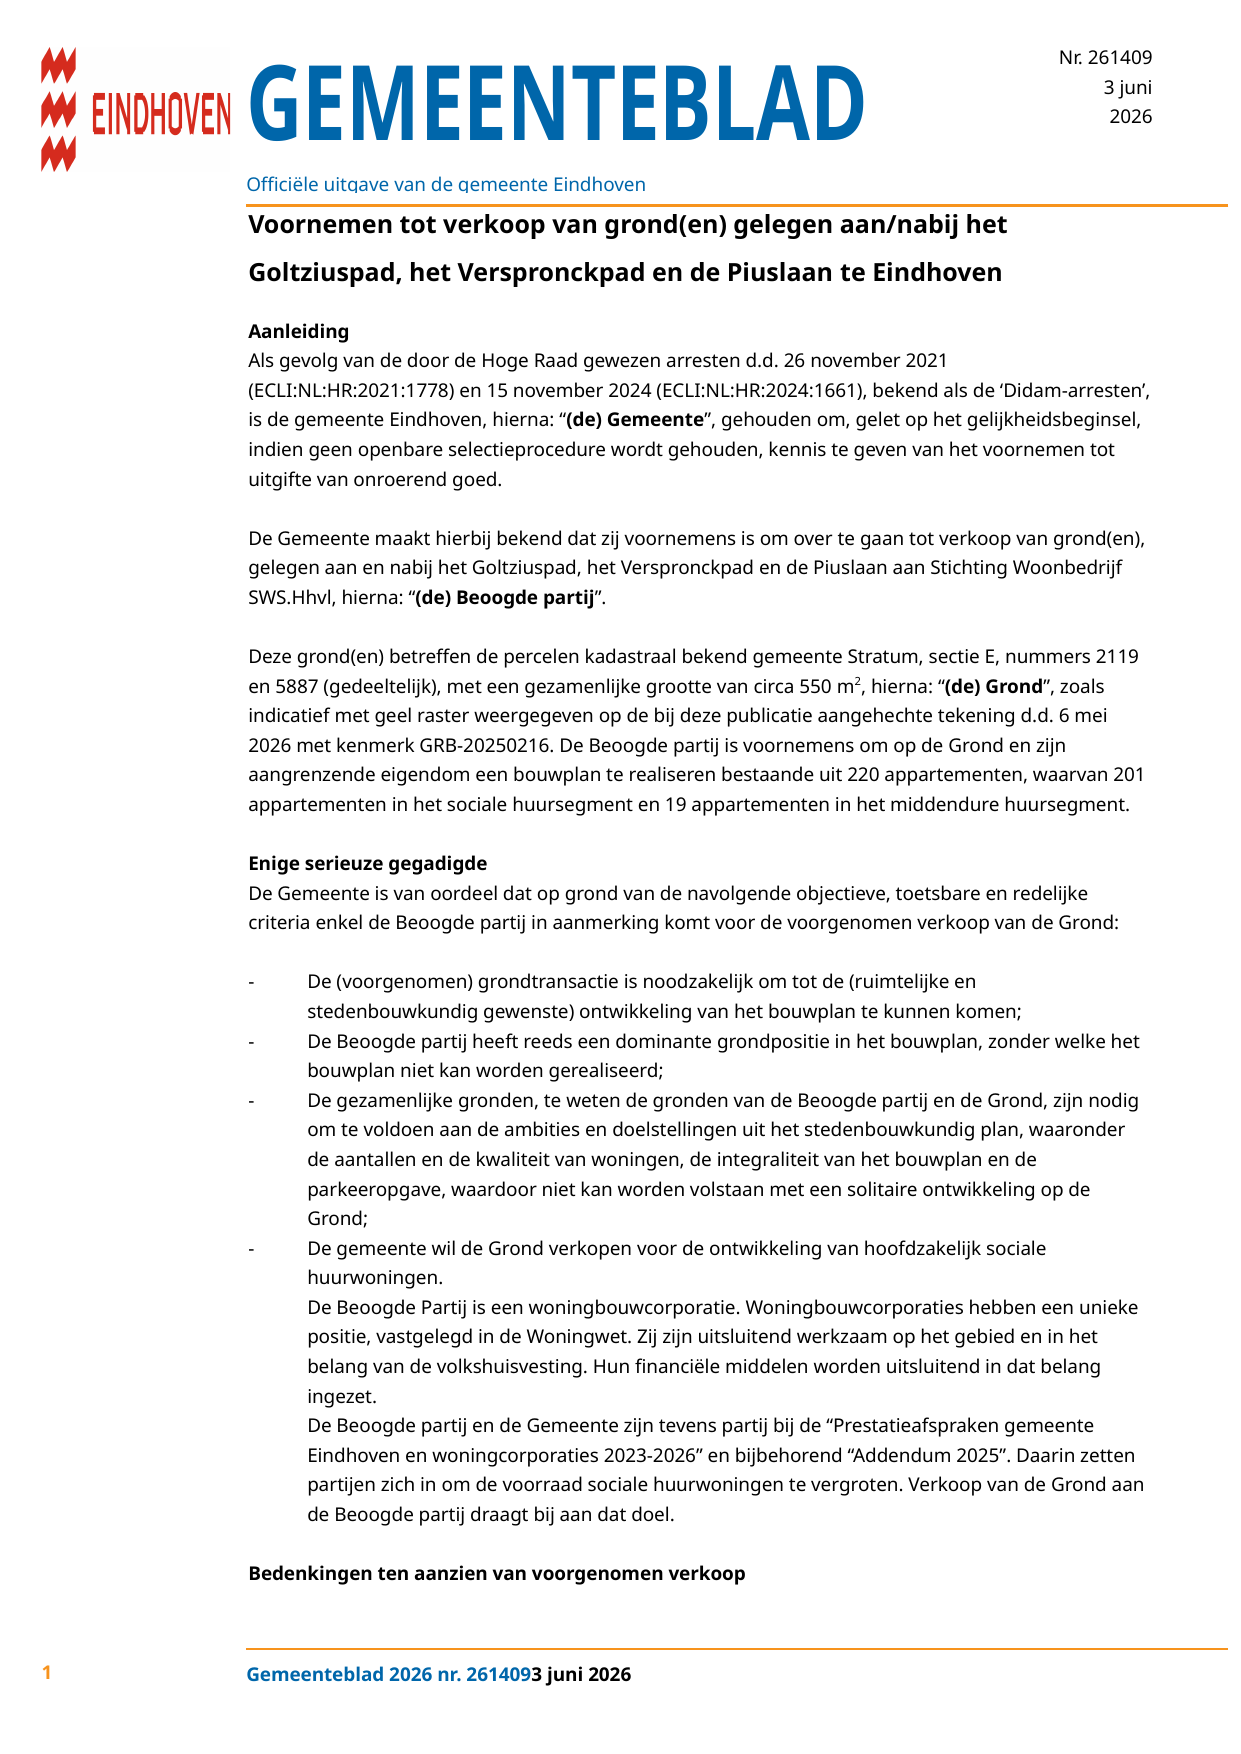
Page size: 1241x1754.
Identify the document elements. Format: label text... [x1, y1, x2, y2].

text Bedenkingen ten aanzien van voorgenomen verkoop [248, 1560, 1152, 1586]
text Voornemen tot verkoop van grond(en) gelegen aan/nabij het Goltziuspad, het Verspronckpad en de Piuslaan te Eindhoven [248, 207, 1152, 288]
text Als gevolg van de door de Hoge Raad gewezen arresten d.d. 26 november 2021 (ECLI:NL:HR:2021:1778) en 15 november 2024 (ECLI:NL:HR:2024:1661), bekend als de ‘Didam-arresten’, is de gemeente Eindhoven, hierna: “(de) Gemeente”, gehouden om, gelet op het gelijkheidsbeginsel, indien geen openbare selectieprocedure wordt gehouden, kennis te geven van het voornemen tot uitgifte van onroerend goed. [248, 347, 1152, 492]
list De Beoogde partij en de Gemeente zijn tevens partij bij de “Prestatieafspraken gemeente Eindhoven en woningcorporaties 2023-2026” en bijbehorend “Addendum 2025”. Daarin zetten partijen zich in om de voorraad sociale huurwoningen te vergroten. Verkoop van de Grond aan de Beoogde partij draagt bij aan dat doel. [248, 1412, 1152, 1527]
text Deze grond(en) betreffen de percelen kadastraal bekend gemeente Stratum, sectie E, nummers 2119 en 5887 (gedeeltelijk), met een gezamenlijke grootte van circa 550 m2, hierna: “(de) Grond”, zoals indicatief met geel raster weergegeven op de bij deze publicatie aangehechte tekening d.d. 6 mei 2026 met kenmerk GRB-20250216. De Beoogde partij is voornemens om op de Grond en zijn aangrenzende eigendom een bouwplan te realiseren bestaande uit 220 appartementen, waarvan 201 appartementen in het sociale huursegment en 19 appartementen in het middendure huursegment. [248, 643, 1152, 817]
list De Beoogde Partij is een woningbouwcorporatie. Woningbouwcorporaties hebben een unieke positie, vastgelegd in de Woningwet. Zij zijn uitsluitend werkzaam op het gebied en in het belang van de volkshuisvesting. Hun financiële middelen worden uitsluitend in dat belang ingezet. [248, 1294, 1152, 1409]
text Enige serieuze gegadigde [248, 850, 1152, 876]
text De Gemeente maakt hierbij bekend dat zij voornemens is om over te gaan tot verkoop van grond(en), gelegen aan en nabij het Goltziuspad, het Verspronckpad en de Piuslaan aan Stichting Woonbedrijf SWS.Hhvl, hierna: “(de) Beoogde partij”. [248, 525, 1152, 610]
text Aanleiding [248, 318, 1152, 344]
list De Beoogde partij heeft reeds een dominante grondpositie in het bouwplan, zonder welke het bouwplan niet kan worden gerealiseerd; [248, 1028, 1152, 1083]
picture [41, 47, 231, 172]
text De Gemeente is van oordeel dat op grond van de navolgende objectieve, toetsbare en redelijke criteria enkel de Beoogde partij in aanmerking komt voor de voorgenomen verkoop van de Grond: [248, 880, 1152, 935]
list De gezamenlijke gronden, te weten de gronden van de Beoogde partij en de Grond, zijn nodig om te voldoen aan de ambities en doelstellingen uit het stedenbouwkundig plan, waaronder de aantallen en de kwaliteit van woningen, de integraliteit van het bouwplan en de parkeeropgave, waardoor niet kan worden volstaan met een solitaire ontwikkeling op de Grond; [248, 1087, 1152, 1231]
list De gemeente wil de Grond verkopen voor de ontwikkeling van hoofdzakelijk sociale huurwoningen. [248, 1235, 1152, 1290]
list De (voorgenomen) grondtransactie is noodzakelijk om tot de (ruimtelijke en stedenbouwkundig gewenste) ontwikkeling van het bouwplan te kunnen komen; [248, 969, 1152, 1024]
